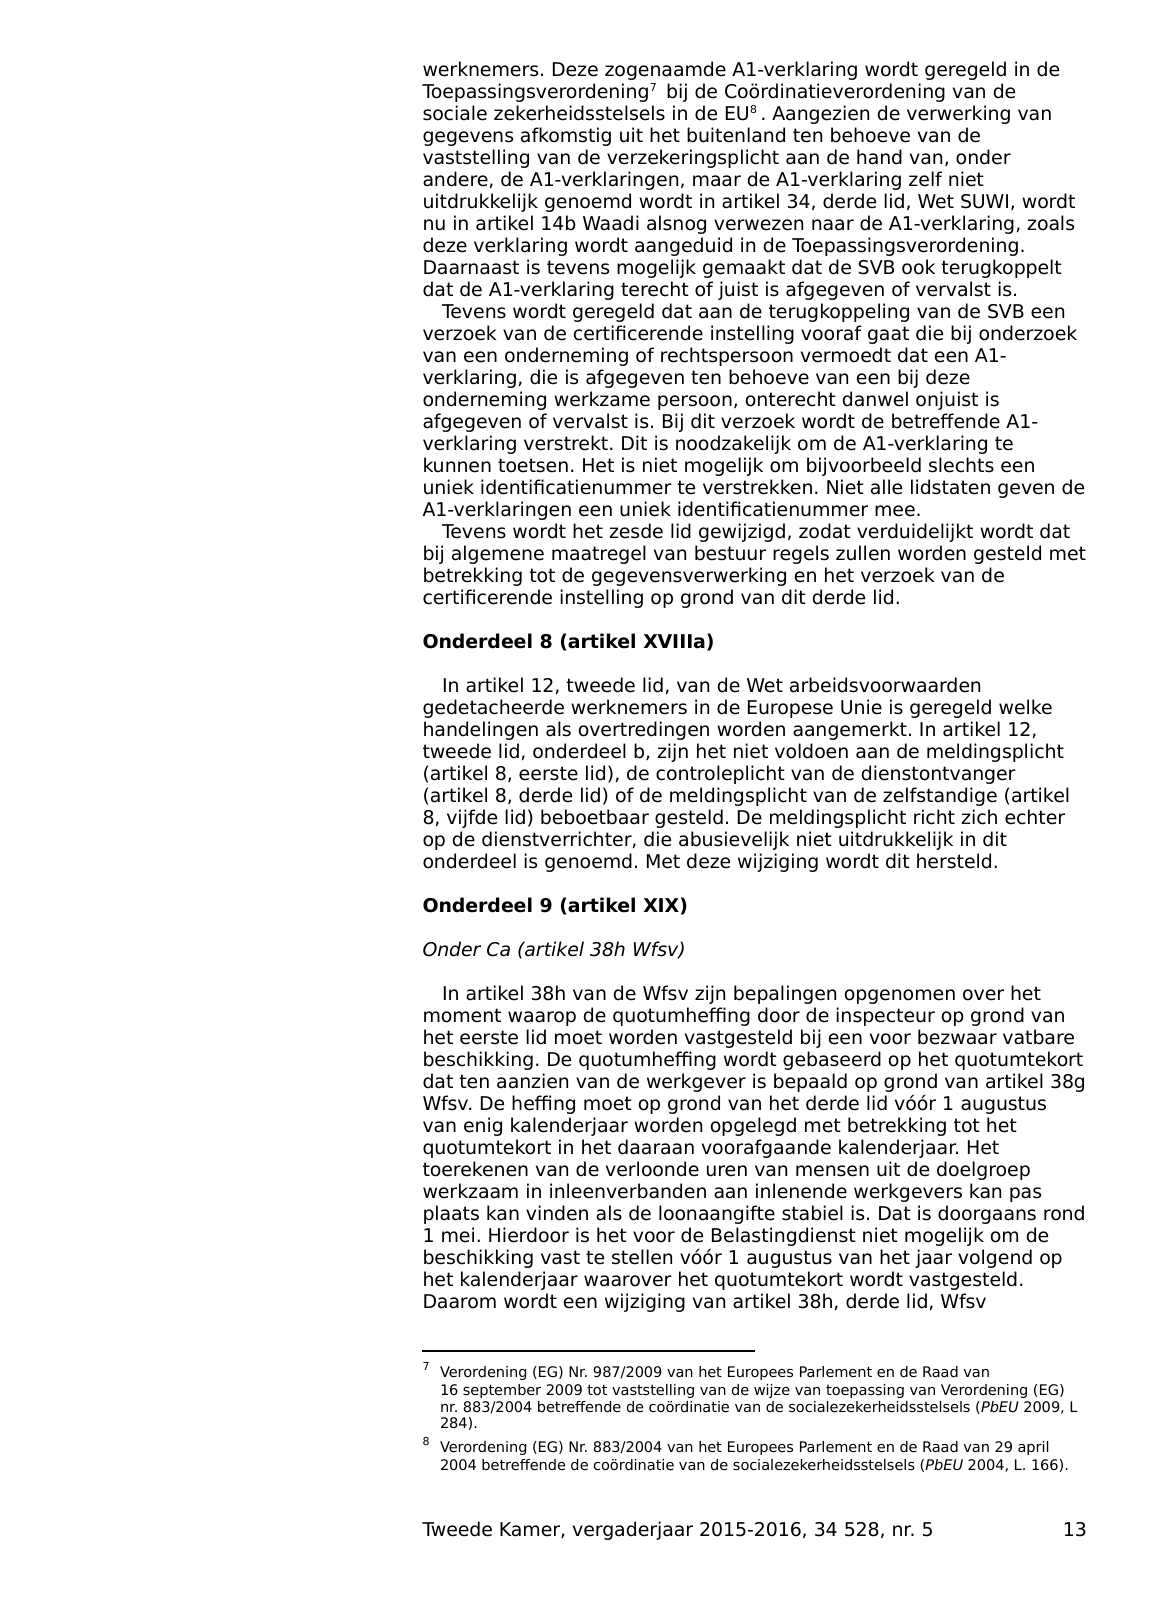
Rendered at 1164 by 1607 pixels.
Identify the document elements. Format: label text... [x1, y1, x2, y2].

subtitle Onder Ca (artikel 38h Wfsv) [422, 939, 1087, 961]
text In artikel 12, tweede lid, van de Wet arbeidsvoorwaarden gedetacheerde werknemers in de Europese Unie is geregeld welke handelingen als overtredingen worden aangemerkt. In artikel 12, tweede lid, onderdeel b, zijn het niet voldoen aan de meldingsplicht (artikel 8, eerste lid), de controleplicht van de dienstontvanger (artikel 8, derde lid) of de meldingsplicht van de zelfstandige (artikel 8, vijfde lid) beboetbaar gesteld. De meldingsplicht richt zich echter op de dienstverrichter, die abusievelijk niet uitdrukkelijk in dit onderdeel is genoemd. Met deze wijziging wordt dit hersteld. [422, 675, 1087, 873]
text Tevens wordt geregeld dat aan de terugkoppeling van de SVB een verzoek van de certificerende instelling vooraf gaat die bij onderzoek van een onderneming of rechtspersoon vermoedt dat een A1-verklaring, die is afgegeven ten behoeve van een bij deze onderneming werkzame persoon, onterecht danwel onjuist is afgegeven of vervalst is. Bij dit verzoek wordt de betreffende A1-verklaring verstrekt. Dit is noodzakelijk om de A1-verklaring te kunnen toetsen. Het is niet mogelijk om bijvoorbeeld slechts een uniek identificatienummer te verstrekken. Niet alle lidstaten geven de A1-verklaringen een uniek identificatienummer mee. [422, 301, 1087, 521]
text In artikel 38h van de Wfsv zijn bepalingen opgenomen over het moment waarop de quotumheffing door de inspecteur op grond van het eerste lid moet worden vastgesteld bij een voor bezwaar vatbare beschikking. De quotumheffing wordt gebaseerd op het quotumtekort dat ten aanzien van de werkgever is bepaald op grond van artikel 38g Wfsv. De heffing moet op grond van het derde lid vóór 1 augustus van enig kalenderjaar worden opgelegd met betrekking tot het quotumtekort in het daaraan voorafgaande kalenderjaar. Het toerekenen van de verloonde uren van mensen uit de doelgroep werkzaam in inleenverbanden aan inlenende werkgevers kan pas plaats kan vinden als de loonaangifte stabiel is. Dat is doorgaans rond 1 mei. Hierdoor is het voor de Belastingdienst niet mogelijk om de beschikking vast te stellen vóór 1 augustus van het jaar volgend op het kalenderjaar waarover het quotumtekort wordt vastgesteld. Daarom wordt een wijziging van artikel 38h, derde lid, Wfsv [422, 983, 1087, 1313]
subtitle Onderdeel 9 (artikel XIX) [422, 895, 1087, 917]
text werknemers. Deze zogenaamde A1-verklaring wordt geregeld in de Toepassingsverordening bij de Coördinatieverordening van de sociale zekerheidsstelsels in de EU. Aangezien de verwerking van gegevens afkomstig uit het buitenland ten behoeve van de vaststelling van de verzekeringsplicht aan de hand van, onder andere, de A1-verklaringen, maar de A1-verklaring zelf niet uitdrukkelijk genoemd wordt in artikel 34, derde lid, Wet SUWI, wordt nu in artikel 14b Waadi alsnog verwezen naar de A1-verklaring, zoals deze verklaring wordt aangeduid in de Toepassingsverordening. Daarnaast is tevens mogelijk gemaakt dat de SVB ook terugkoppelt dat de A1-verklaring terecht of juist is afgegeven of vervalst is. [422, 59, 1087, 301]
text Tevens wordt het zesde lid gewijzigd, zodat verduidelijkt wordt dat bij algemene maatregel van bestuur regels zullen worden gesteld met betrekking tot de gegevensverwerking en het verzoek van de certificerende instelling op grond van dit derde lid. [422, 521, 1087, 608]
text Verordening (EG) Nr. 883/2004 van het Europees Parlement en de Raad van 29 april 2004 betreffende de coördinatie van de socialezekerheidsstelsels (PbEU 2004, L. 166). [422, 1435, 1087, 1474]
text Verordening (EG) Nr. 987/2009 van het Europees Parlement en de Raad van 16 september 2009 tot vaststelling van de wijze van toepassing van Verordening (EG) nr. 883/2004 betreffende de coördinatie van de socialezekerheidsstelsels (PbEU 2009, L 284). [422, 1360, 1087, 1432]
subtitle Onderdeel 8 (artikel XVIIIa) [422, 631, 1087, 653]
